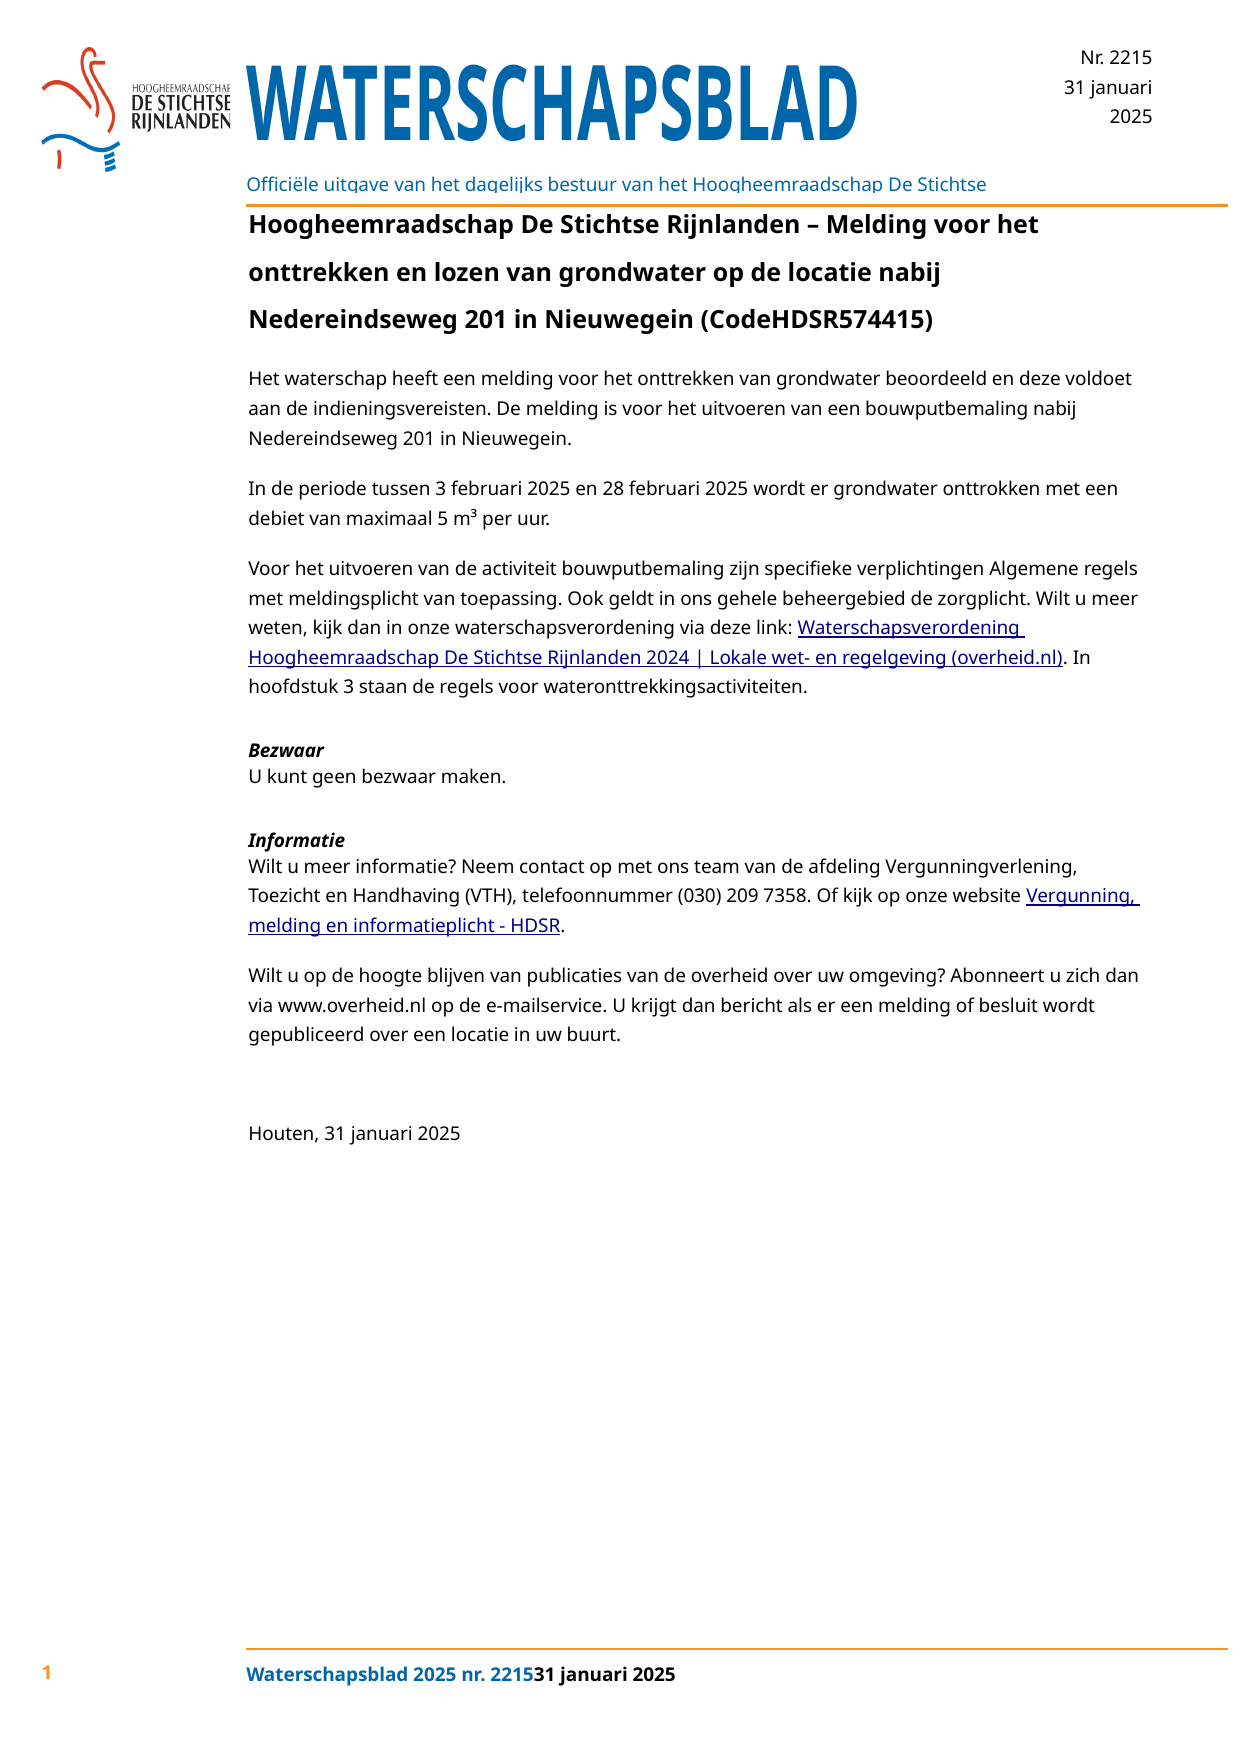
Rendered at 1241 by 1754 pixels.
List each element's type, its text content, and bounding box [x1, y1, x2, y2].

text U kunt geen bezwaar maken. [248, 763, 1152, 789]
text Voor het uitvoeren van de activiteit bouwputbemaling zijn specifieke verplichtingen Algemene regels met meldingsplicht van toepassing. Ook geldt in ons gehele beheergebied de zorgplicht. Wilt u meer weten, kijk dan in onze waterschapsverordening via deze link: Waterschapsverordening Hoogheemraadschap De Stichtse Rijnlanden 2024 | Lokale wet- en regelgeving (overheid.nl). In hoofdstuk 3 staan de regels voor wateronttrekkingsactiviteiten. [248, 555, 1152, 699]
picture [41, 47, 231, 172]
text Houten, 31 januari 2025 [248, 1120, 1152, 1146]
text Het waterschap heeft een melding voor het onttrekken van grondwater beoordeeld en deze voldoet aan de indieningsvereisten. De melding is voor het uitvoeren van een bouwputbemaling nabij Nedereindseweg 201 in Nieuwegein. [248, 366, 1152, 450]
text In de periode tussen 3 februari 2025 en 28 februari 2025 wordt er grondwater onttrokken met een debiet van maximaal 5 m³ per uur. [248, 475, 1152, 530]
text Wilt u meer informatie? Neem contact op met ons team van de afdeling Vergunningverlening, Toezicht en Handhaving (VTH), telefoonnummer (030) 209 7358. Of kijk op onze website Vergunning, melding en informatieplicht - HDSR. [248, 853, 1152, 938]
text Hoogheemraadschap De Stichtse Rijnlanden – Melding voor het onttrekken en lozen van grondwater op de locatie nabij Nedereindseweg 201 in Nieuwegein (CodeHDSR574415) [248, 207, 1152, 336]
text Bezwaar [248, 737, 1152, 763]
text Informatie [248, 827, 1152, 853]
text Wilt u op de hoogte blijven van publicaties van de overheid over uw omgeving? Abonneert u zich dan via www.overheid.nl op de e-mailservice. U krijgt dan bericht als er een melding of besluit wordt gepubliceerd over een locatie in uw buurt. [248, 962, 1152, 1047]
